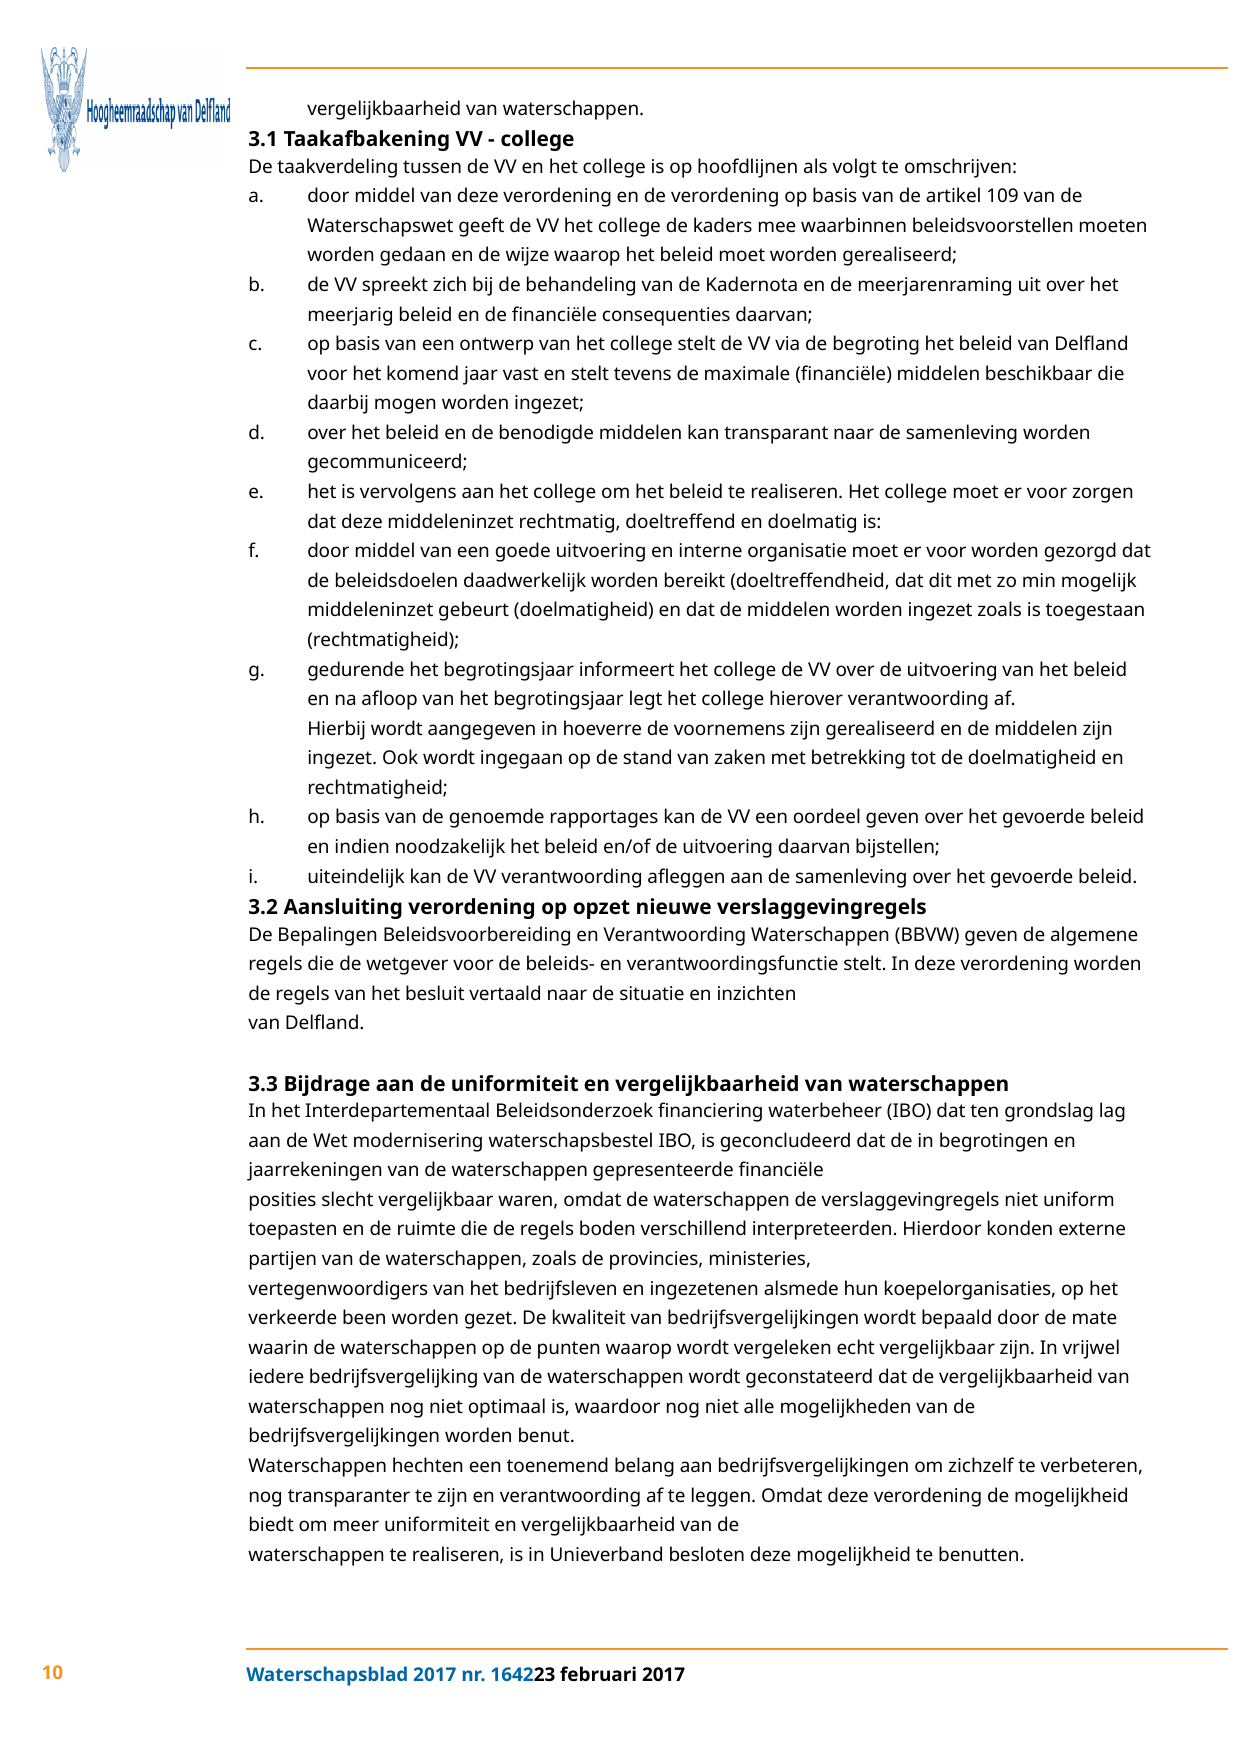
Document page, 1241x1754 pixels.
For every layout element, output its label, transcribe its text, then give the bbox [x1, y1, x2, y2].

text vertegenwoordigers van het bedrijfsleven en ingezetenen alsmede hun koepelorganisaties, op het verkeerde been worden gezet. De kwaliteit van bedrijfsvergelijkingen wordt bepaald door de mate waarin de waterschappen op de punten waarop wordt vergeleken echt vergelijkbaar zijn. In vrijwel iedere bedrijfsvergelijking van de waterschappen wordt geconstateerd dat de vergelijkbaarheid van waterschappen nog niet optimaal is, waardoor nog niet alle mogelijkheden van de bedrijfsvergelijkingen worden benut. [248, 1275, 1152, 1448]
text van Delfland. [248, 1009, 1152, 1035]
text 3.3 Bijdrage aan de uniformiteit en vergelijkbaarheid van waterschappen [248, 1069, 1152, 1097]
text Waterschappen hechten een toenemend belang aan bedrijfsvergelijkingen om zichzelf te verbeteren, nog transparanter te zijn en verantwoording af te leggen. Omdat deze verordening de mogelijkheid biedt om meer uniformiteit en vergelijkbaarheid van de [248, 1452, 1152, 1537]
list vergelijkbaarheid van waterschappen. [248, 95, 1152, 121]
list op basis van een ontwerp van het college stelt de VV via de begroting het beleid van Delfland voor het komend jaar vast en stelt tevens de maximale (financiële) middelen beschikbaar die daarbij mogen worden ingezet; [248, 330, 1152, 415]
text 3.2 Aansluiting verordening op opzet nieuwe verslaggevingregels [248, 892, 1152, 921]
text In het Interdepartementaal Beleidsonderzoek financiering waterbeheer (IBO) dat ten grondslag lag aan de Wet modernisering waterschapsbestel IBO, is geconcludeerd dat de in begrotingen en jaarrekeningen van de waterschappen gepresenteerde financiële [248, 1097, 1152, 1182]
list door middel van een goede uitvoering en interne organisatie moet er voor worden gezorgd dat de beleidsdoelen daadwerkelijk worden bereikt (doeltreffendheid, dat dit met zo min mogelijk middeleninzet gebeurt (doelmatigheid) en dat de middelen worden ingezet zoals is toegestaan (rechtmatigheid); [248, 537, 1152, 652]
text 3.1 Taakafbakening VV - college [248, 124, 1152, 153]
picture [41, 47, 231, 172]
list door middel van deze verordening en de verordening op basis van de artikel 109 van de Waterschapswet geeft de VV het college de kaders mee waarbinnen beleidsvoorstellen moeten worden gedaan en de wijze waarop het beleid moet worden gerealiseerd; [248, 182, 1152, 267]
list de VV spreekt zich bij de behandeling van de Kadernota en de meerjarenraming uit over het meerjarig beleid en de financiële consequenties daarvan; [248, 271, 1152, 326]
list op basis van de genoemde rapportages kan de VV een oordeel geven over het gevoerde beleid en indien noodzakelijk het beleid en/of de uitvoering daarvan bijstellen; [248, 804, 1152, 859]
text posities slecht vergelijkbaar waren, omdat de waterschappen de verslaggevingregels niet uniform toepasten en de ruimte die de regels boden verschillend interpreteerden. Hierdoor konden externe partijen van de waterschappen, zoals de provincies, ministeries, [248, 1186, 1152, 1271]
list Hierbij wordt aangegeven in hoeverre de voornemens zijn gerealiseerd en de middelen zijn ingezet. Ook wordt ingegaan op de stand van zaken met betrekking tot de doelmatigheid en rechtmatigheid; [248, 715, 1152, 800]
text waterschappen te realiseren, is in Unieverband besloten deze mogelijkheid te benutten. [248, 1541, 1152, 1567]
text De taakverdeling tussen de VV en het college is op hoofdlijnen als volgt te omschrijven: [248, 153, 1152, 178]
list over het beleid en de benodigde middelen kan transparant naar de samenleving worden gecommuniceerd; [248, 419, 1152, 474]
list het is vervolgens aan het college om het beleid te realiseren. Het college moet er voor zorgen dat deze middeleninzet rechtmatig, doeltreffend en doelmatig is: [248, 478, 1152, 533]
text De Bepalingen Beleidsvoorbereiding en Verantwoording Waterschappen (BBVW) geven de algemene regels die de wetgever voor de beleids- en verantwoordingsfunctie stelt. In deze verordening worden de regels van het besluit vertaald naar de situatie en inzichten [248, 921, 1152, 1006]
list gedurende het begrotingsjaar informeert het college de VV over de uitvoering van het beleid en na afloop van het begrotingsjaar legt het college hierover verantwoording af. [248, 656, 1152, 711]
list uiteindelijk kan de VV verantwoording afleggen aan de samenleving over het gevoerde beleid. [248, 863, 1152, 888]
